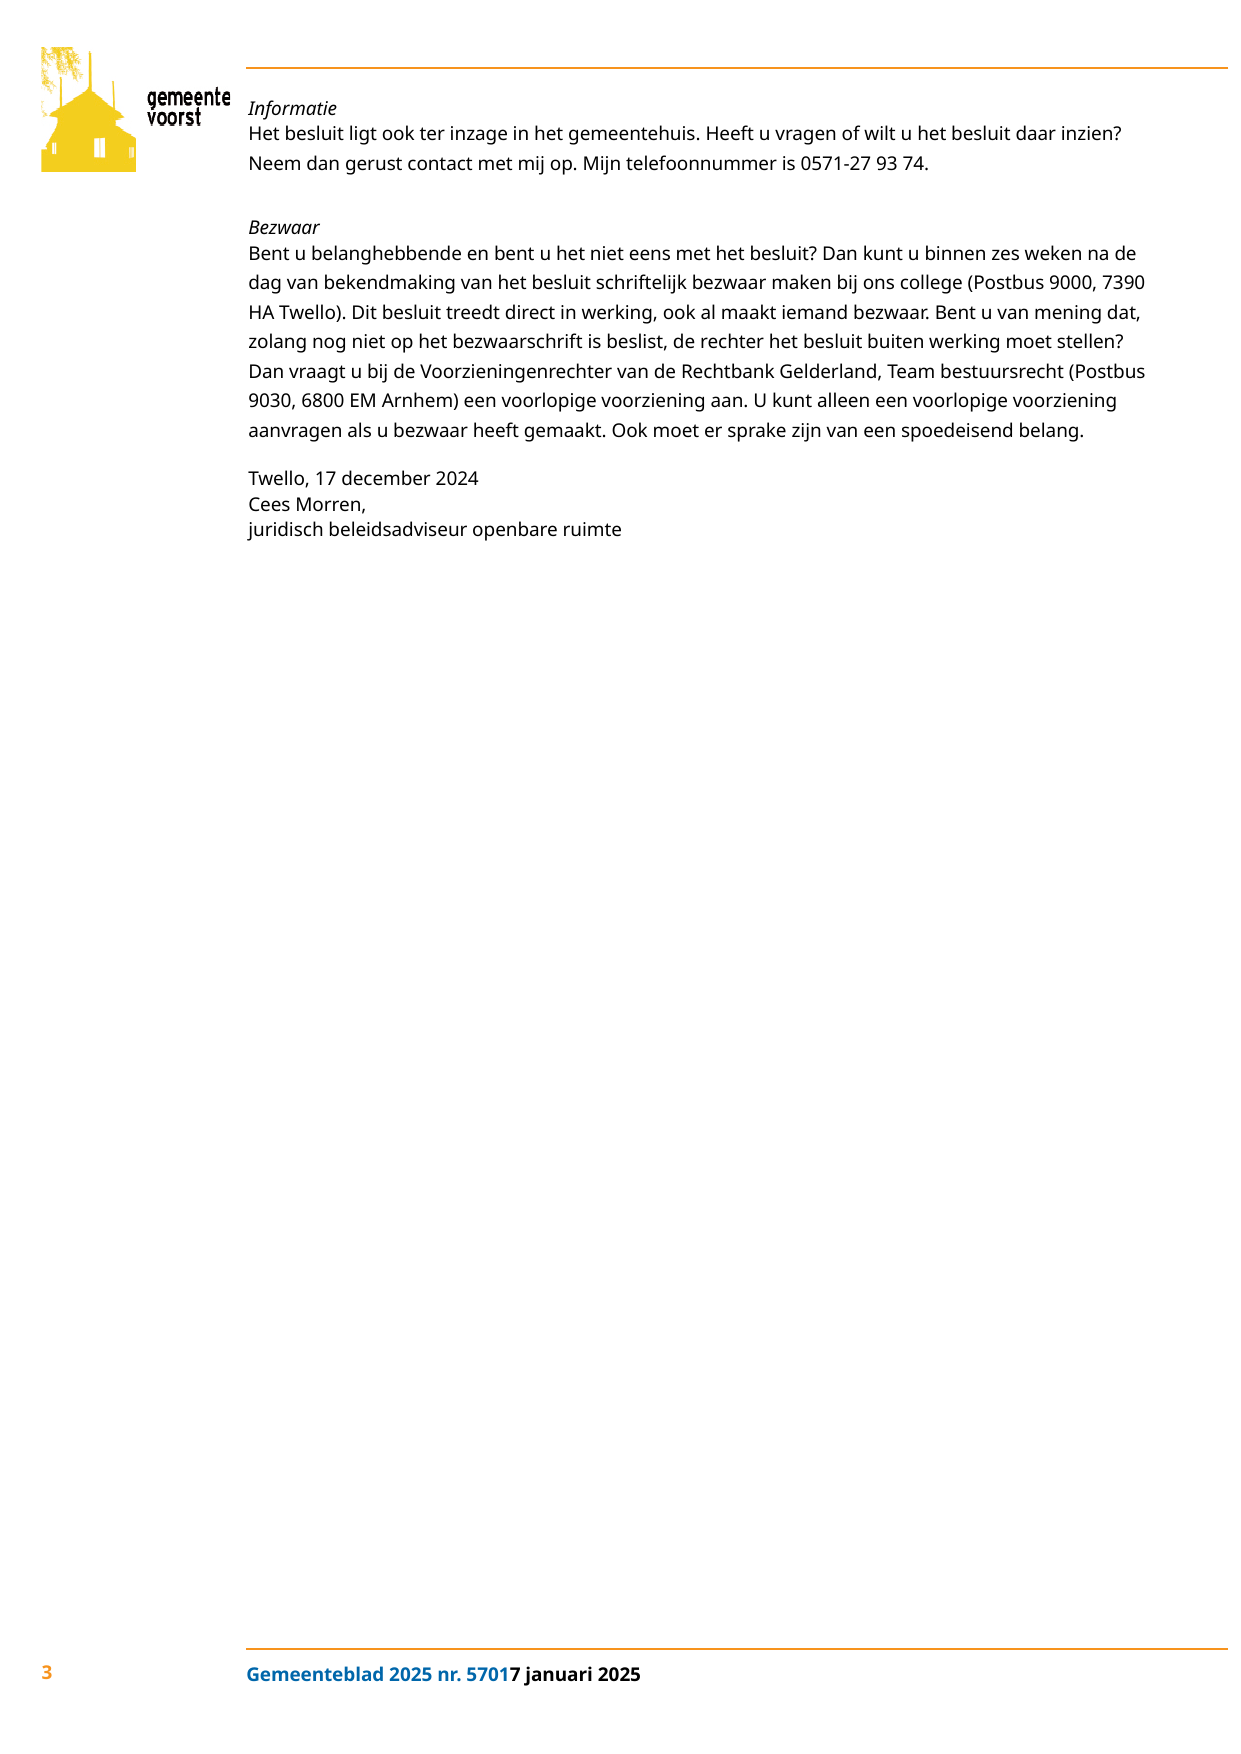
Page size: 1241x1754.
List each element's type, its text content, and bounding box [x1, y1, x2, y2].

picture [41, 47, 231, 172]
text Twello, 17 december 2024 [248, 465, 1152, 491]
text Informatie [248, 95, 1152, 121]
text Bezwaar [248, 214, 1152, 240]
text Het besluit ligt ook ter inzage in het gemeentehuis. Heeft u vragen of wilt u het besluit daar inzien? Neem dan gerust contact met mij op. Mijn telefoonnummer is 0571-27 93 74. [248, 121, 1152, 176]
text Cees Morren, [248, 491, 1152, 517]
text juridisch beleidsadviseur openbare ruimte [248, 517, 1152, 542]
text Bent u belanghebbende en bent u het niet eens met het besluit? Dan kunt u binnen zes weken na de dag van bekendmaking van het besluit schriftelijk bezwaar maken bij ons college (Postbus 9000, 7390 HA Twello). Dit besluit treedt direct in werking, ook al maakt iemand bezwaar. Bent u van mening dat, zolang nog niet op het bezwaarschrift is beslist, de rechter het besluit buiten werking moet stellen? Dan vraagt u bij de Voorzieningenrechter van de Rechtbank Gelderland, Team bestuursrecht (Postbus 9030, 6800 EM Arnhem) een voorlopige voorziening aan. U kunt alleen een voorlopige voorziening aanvragen als u bezwaar heeft gemaakt. Ook moet er sprake zijn van een spoedeisend belang. [248, 240, 1152, 443]
